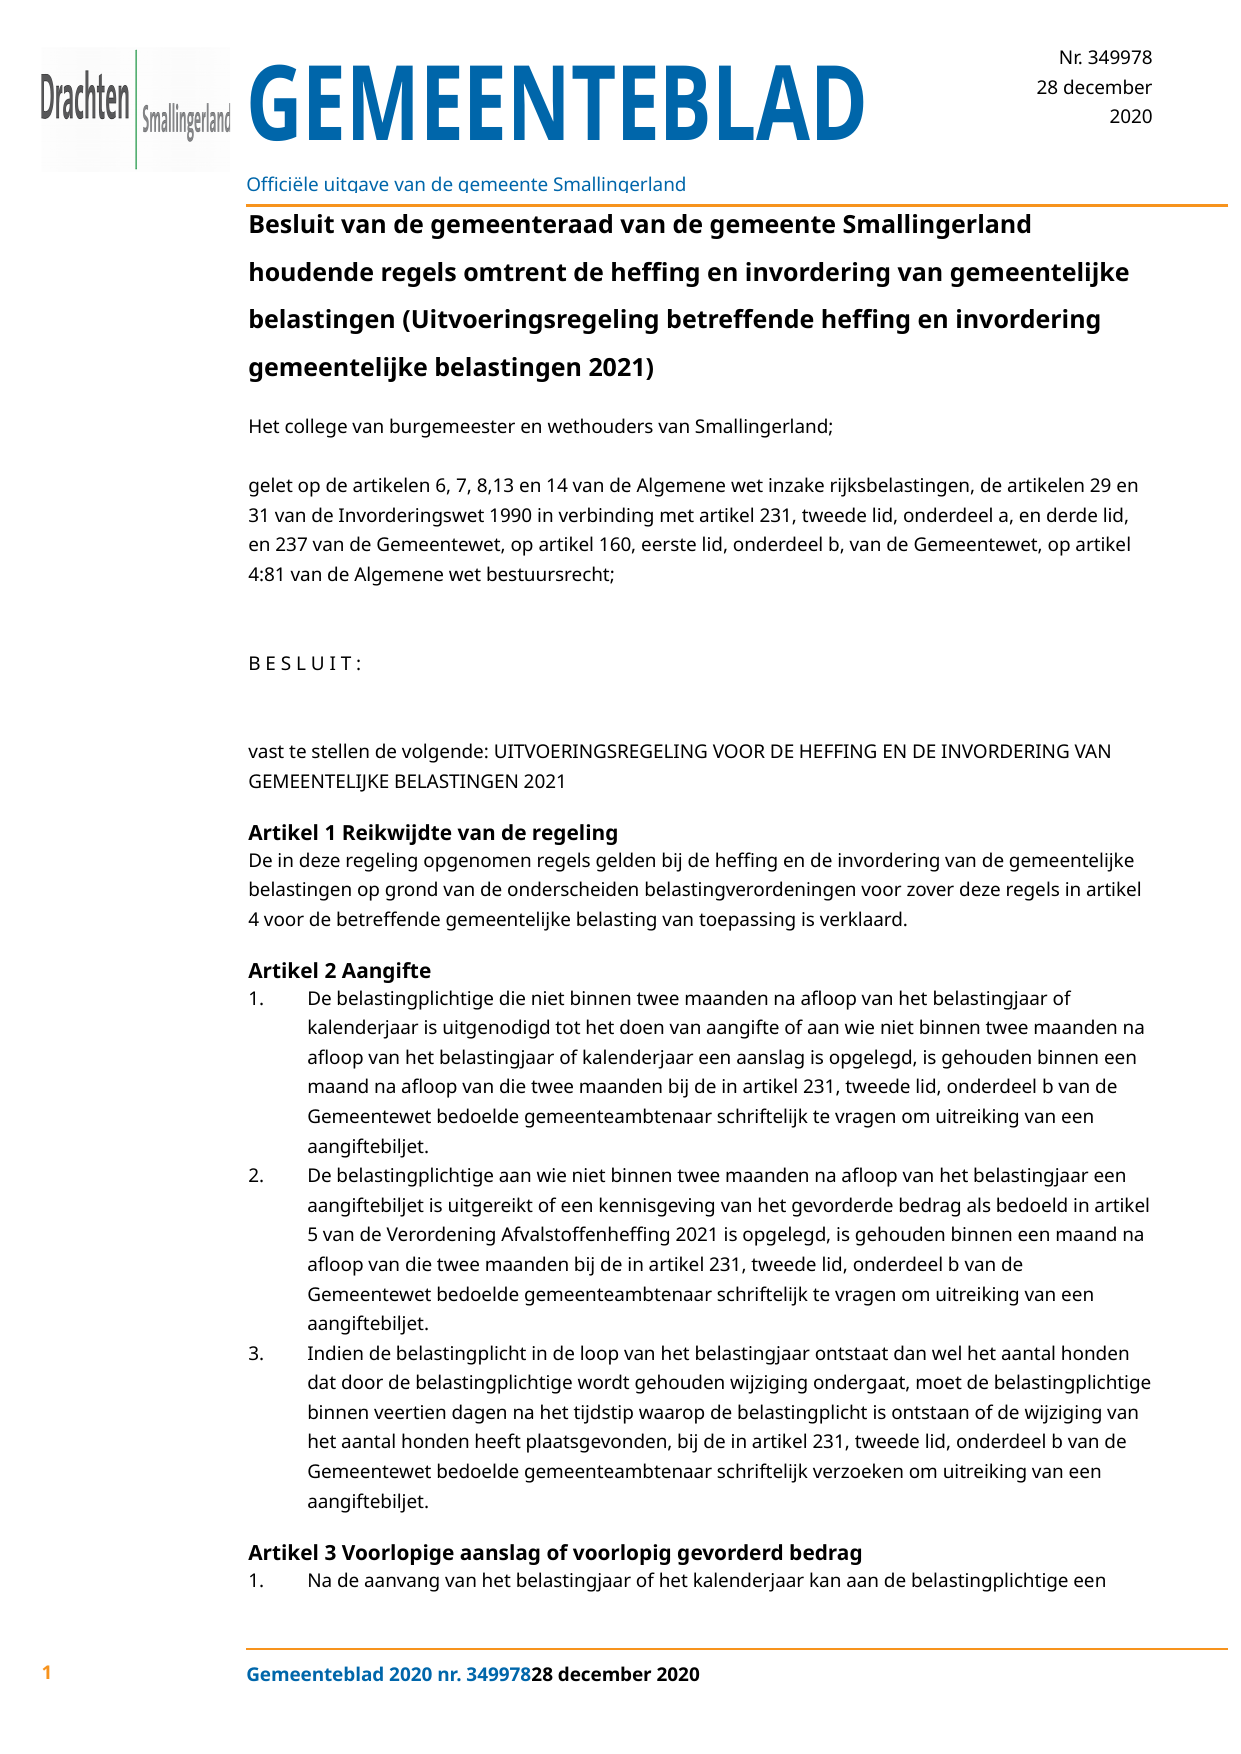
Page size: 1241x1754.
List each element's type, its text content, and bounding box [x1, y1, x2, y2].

list De belastingplichtige die niet binnen twee maanden na afloop van het belastingjaar of kalenderjaar is uitgenodigd tot het doen van aangifte of aan wie niet binnen twee maanden na afloop van het belastingjaar of kalenderjaar een aanslag is opgelegd, is gehouden binnen een maand na afloop van die twee maanden bij de in artikel 231, tweede lid, onderdeel b van de Gemeentewet bedoelde gemeenteambtenaar schriftelijk te vragen om uitreiking van een aangiftebiljet. [248, 985, 1152, 1159]
list Na de aanvang van het belastingjaar of het kalenderjaar kan aan de belastingplichtige een [248, 1567, 1152, 1592]
text Het college van burgemeester en wethouders van Smallingerland; [248, 413, 1152, 439]
text Artikel 1 Reikwijdte van de regeling [248, 818, 1152, 847]
picture [41, 47, 231, 172]
text Artikel 3 Voorlopige aanslag of voorlopig gevorderd bedrag [248, 1538, 1152, 1567]
text Artikel 2 Aangifte [248, 957, 1152, 985]
text gelet op de artikelen 6, 7, 8,13 en 14 van de Algemene wet inzake rijksbelastingen, de artikelen 29 en 31 van de Invorderingswet 1990 in verbinding met artikel 231, tweede lid, onderdeel a, en derde lid, en 237 van de Gemeentewet, op artikel 160, eerste lid, onderdeel b, van de Gemeentewet, op artikel 4:81 van de Algemene wet bestuursrecht; [248, 472, 1152, 587]
text De in deze regeling opgenomen regels gelden bij de heffing en de invordering van de gemeentelijke belastingen op grond van de onderscheiden belastingverordeningen voor zover deze regels in artikel 4 voor de betreffende gemeentelijke belasting van toepassing is verklaard. [248, 847, 1152, 932]
list Indien de belastingplicht in de loop van het belastingjaar ontstaat dan wel het aantal honden dat door de belastingplichtige wordt gehouden wijziging ondergaat, moet de belastingplichtige binnen veertien dagen na het tijdstip waarop de belastingplicht is ontstaan of de wijziging van het aantal honden heeft plaatsgevonden, bij de in artikel 231, tweede lid, onderdeel b van de Gemeentewet bedoelde gemeenteambtenaar schriftelijk verzoeken om uitreiking van een aangiftebiljet. [248, 1340, 1152, 1514]
list De belastingplichtige aan wie niet binnen twee maanden na afloop van het belastingjaar een aangiftebiljet is uitgereikt of een kennisgeving van het gevorderde bedrag als bedoeld in artikel 5 van de Verordening Afvalstoffenheffing 2021 is opgelegd, is gehouden binnen een maand na afloop van die twee maanden bij de in artikel 231, tweede lid, onderdeel b van de Gemeentewet bedoelde gemeenteambtenaar schriftelijk te vragen om uitreiking van een aangiftebiljet. [248, 1162, 1152, 1336]
text Besluit van de gemeenteraad van de gemeente Smallingerland houdende regels omtrent de heffing en invordering van gemeentelijke belastingen (Uitvoeringsregeling betreffende heffing en invordering gemeentelijke belastingen 2021) [248, 207, 1152, 384]
text B E S L U I T : [248, 650, 1152, 676]
text vast te stellen de volgende: UITVOERINGSREGELING VOOR DE HEFFING EN DE INVORDERING VAN GEMEENTELIJKE BELASTINGEN 2021 [248, 738, 1152, 794]
